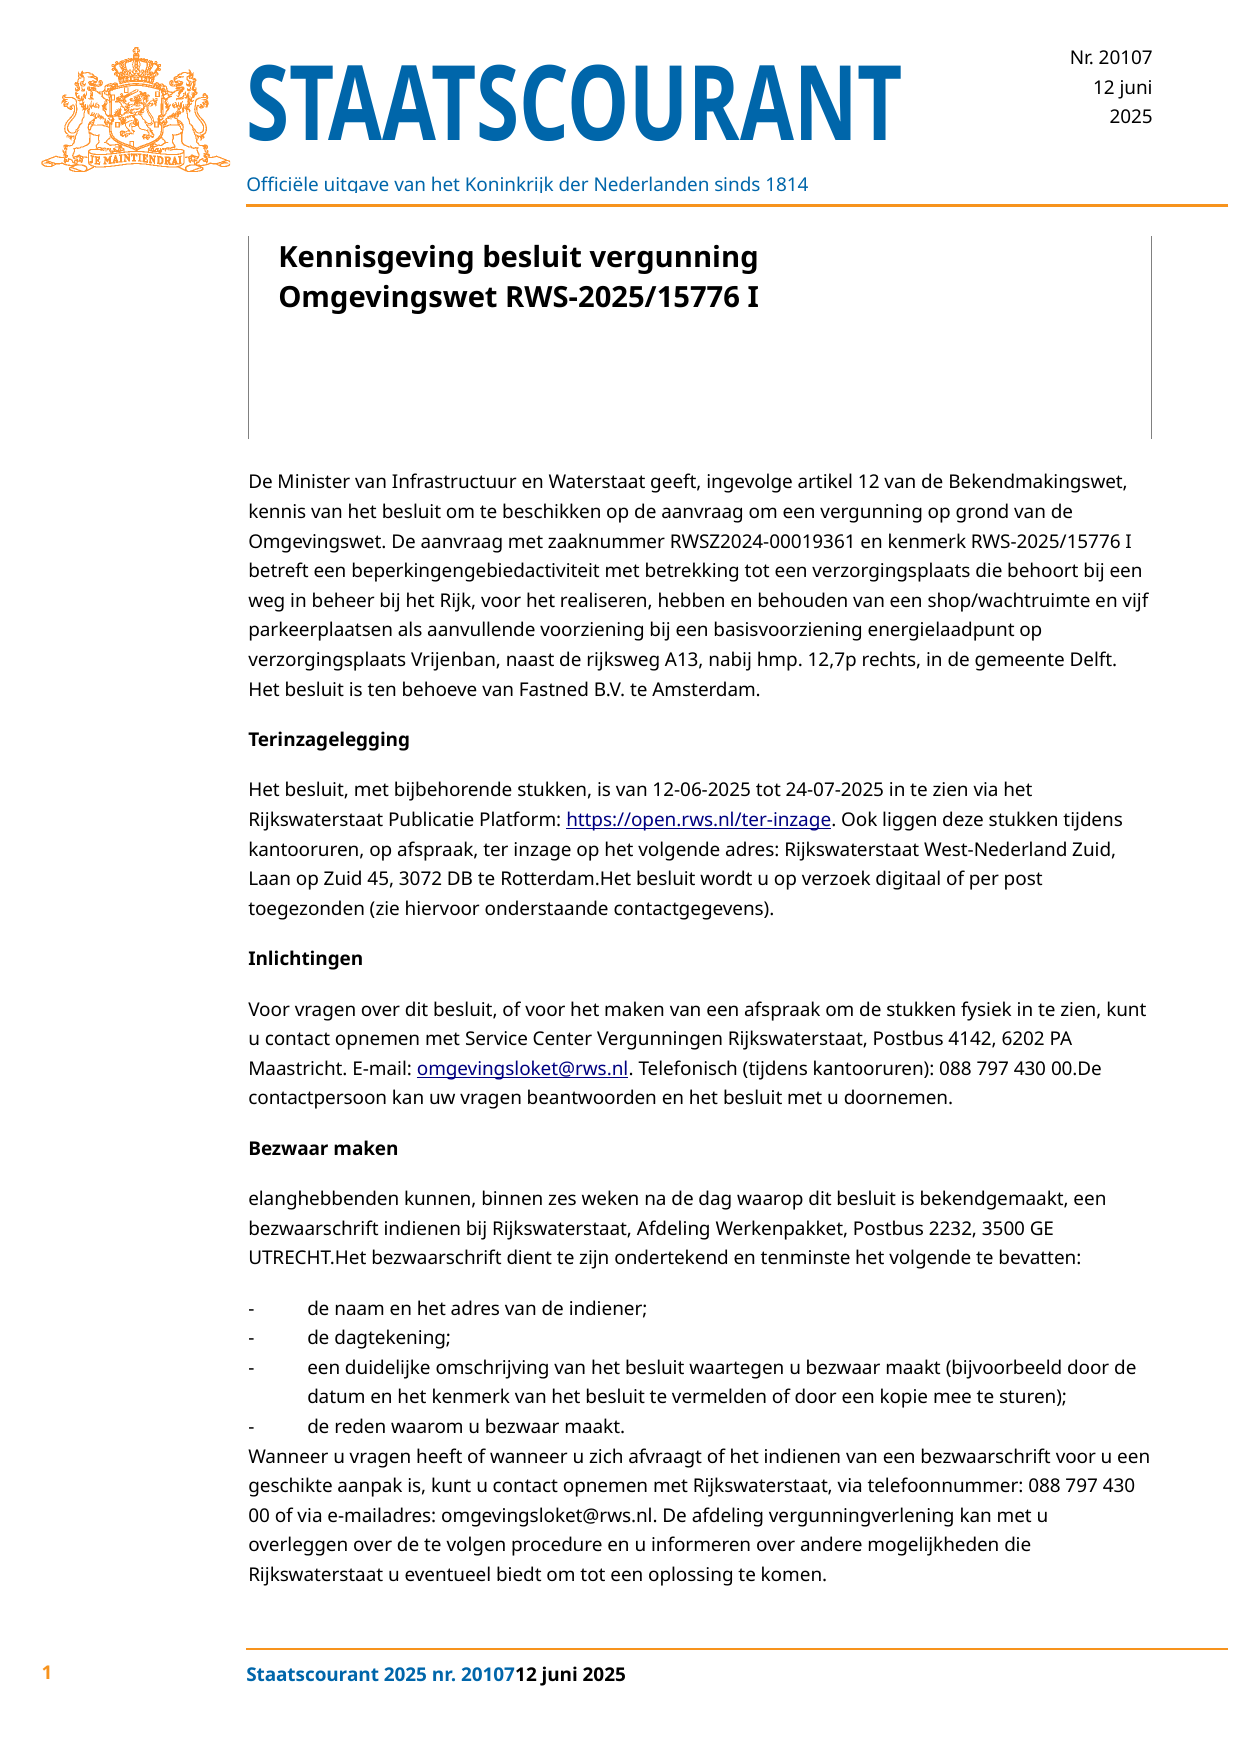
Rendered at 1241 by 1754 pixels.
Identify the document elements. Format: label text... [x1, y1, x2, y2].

picture [41, 47, 231, 172]
list de dagtekening; [248, 1324, 1152, 1350]
text elanghebbenden kunnen, binnen zes weken na de dag waarop dit besluit is bekendgemaakt, een bezwaarschrift indienen bij Rijkswaterstaat, Afdeling Werkenpakket, Postbus 2232, 3500 GE UTRECHT.Het bezwaarschrift dient te zijn ondertekend en tenminste het volgende te bevatten: [248, 1185, 1152, 1270]
text Inlichtingen [248, 945, 1152, 971]
list de reden waarom u bezwaar maakt. [248, 1413, 1152, 1439]
table_header [1090, 236, 1151, 413]
text Het besluit, met bijbehorende stukken, is van 12-06-2025 tot 24-07-2025 in te zien via het Rijkswaterstaat Publicatie Platform: https://open.rws.nl/ter-inzage. Ook liggen deze stukken tijdens kantooruren, op afspraak, ter inzage op het volgende adres: Rijkswaterstaat West-Nederland Zuid, Laan op Zuid 45, 3072 DB te Rotterdam.Het besluit wordt u op verzoek digitaal of per post toegezonden (zie hiervoor onderstaande contactgegevens). [248, 777, 1152, 921]
text Voor vragen over dit besluit, of voor het maken van een afspraak om de stukken fysiek in te zien, kunt u contact opnemen met Service Center Vergunningen Rijkswaterstaat, Postbus 4142, 6202 PA Maastricht. E-mail: omgevingsloket@rws.nl. Telefonisch (tijdens kantooruren): 088 797 430 00.De contactpersoon kan uw vragen beantwoorden en het besluit met u doornemen. [248, 996, 1152, 1110]
table_header [850, 236, 912, 413]
text Terinzagelegging [248, 726, 1152, 752]
table_header [850, 414, 1151, 439]
text Bezwaar maken [248, 1135, 1152, 1161]
text De Minister van Infrastructuur en Waterstaat geeft, ingevolge artikel 12 van de Bekendmakingswet, kennis van het besluit om te beschikken op de aanvraag om een vergunning op grond van de Omgevingswet. De aanvraag met zaaknummer RWSZ2024-00019361 en kenmerk RWS-2025/15776 I betreft een beperkingengebiedactiviteit met betrekking tot een verzorgingsplaats die behoort bij een weg in beheer bij het Rijk, voor het realiseren, hebben en behouden van een shop/wachtruimte en vijf parkeerplaatsen als aanvullende voorziening bij een basisvoorziening energielaadpunt op verzorgingsplaats Vrijenban, naast de rijksweg A13, nabij hmp. 12,7p rechts, in de gemeente Delft. Het besluit is ten behoeve van Fastned B.V. te Amsterdam. [248, 469, 1152, 701]
text Wanneer u vragen heeft of wanneer u zich afvraagt of het indienen van een bezwaarschrift voor u een geschikte aanpak is, kunt u contact opnemen met Rijkswaterstaat, via telefoonnummer: 088 797 430 00 of via e-mailadres: omgevingsloket@rws.nl. De afdeling vergunningverlening kan met u overleggen over de te volgen procedure en u informeren over andere mogelijkheden die Rijkswaterstaat u eventueel biedt om tot een oplossing te komen. [248, 1443, 1152, 1587]
picture [912, 236, 1090, 414]
list de naam en het adres van de indiener; [248, 1295, 1152, 1321]
table_header Kennisgeving besluit vergunning Omgevingswet RWS-2025/15776 I [249, 236, 850, 439]
list een duidelijke omschrijving van het besluit waartegen u bezwaar maakt (bijvoorbeeld door de datum en het kenmerk van het besluit te vermelden of door een kopie mee te sturen); [248, 1354, 1152, 1409]
